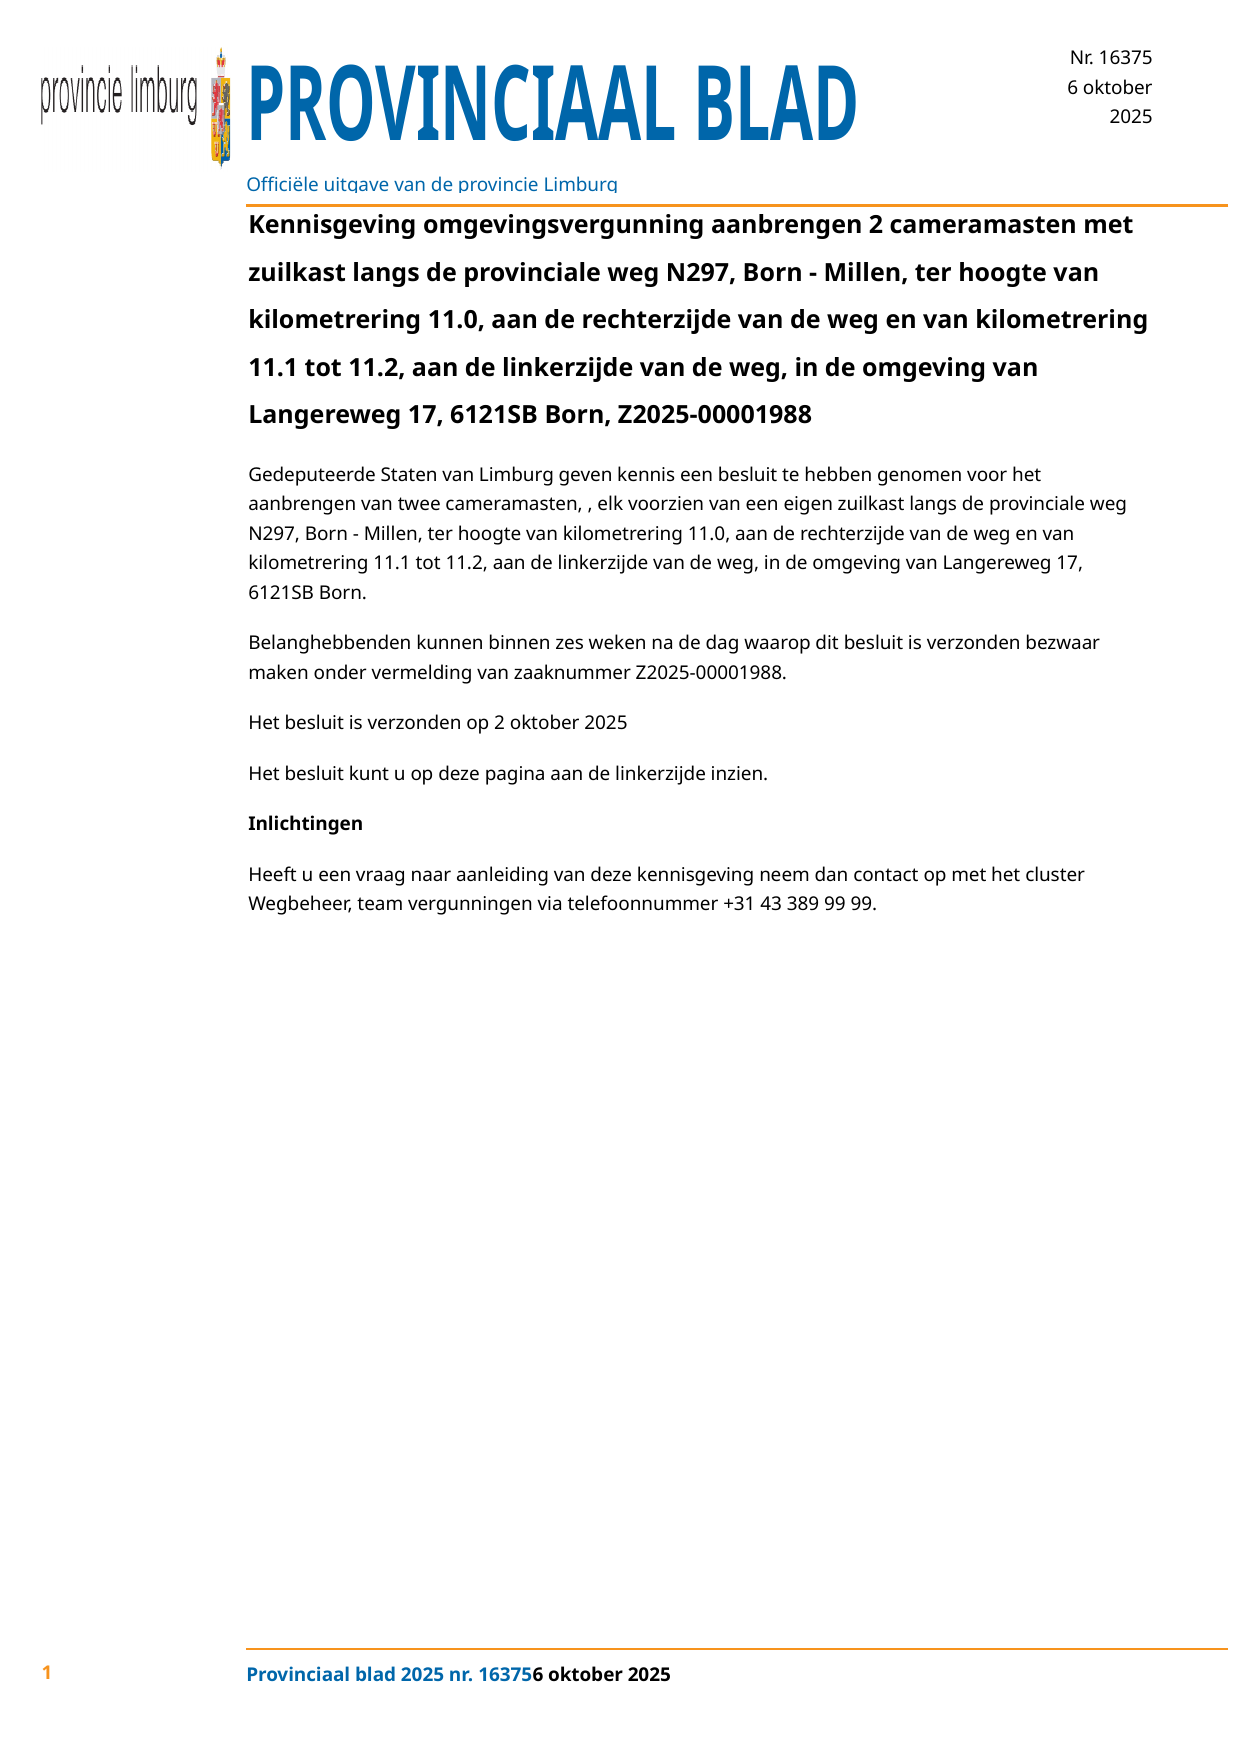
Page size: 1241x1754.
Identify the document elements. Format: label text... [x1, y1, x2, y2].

text Belanghebbenden kunnen binnen zes weken na de dag waarop dit besluit is verzonden bezwaar maken onder vermelding van zaaknummer Z2025-00001988. [248, 629, 1152, 685]
text Het besluit is verzonden op 2 oktober 2025 [248, 709, 1152, 735]
picture [41, 47, 231, 172]
text Kennisgeving omgevingsvergunning aanbrengen 2 cameramasten met zuilkast langs de provinciale weg N297, Born - Millen, ter hoogte van kilometrering 11.0, aan de rechterzijde van de weg en van kilometrering 11.1 tot 11.2, aan de linkerzijde van de weg, in de omgeving van Langereweg 17, 6121SB Born, Z2025-00001988 [248, 207, 1152, 431]
text Heeft u een vraag naar aanleiding van deze kennisgeving neem dan contact op met het cluster Wegbeheer, team vergunningen via telefoonnummer +31 43 389 99 99. [248, 861, 1152, 916]
text Het besluit kunt u op deze pagina aan de linkerzijde inzien. [248, 760, 1152, 786]
text Gedeputeerde Staten van Limburg geven kennis een besluit te hebben genomen voor het aanbrengen van twee cameramasten, , elk voorzien van een eigen zuilkast langs de provinciale weg N297, Born - Millen, ter hoogte van kilometrering 11.0, aan de rechterzijde van de weg en van kilometrering 11.1 tot 11.2, aan de linkerzijde van de weg, in de omgeving van Langereweg 17, 6121SB Born. [248, 461, 1152, 605]
text Inlichtingen [248, 810, 1152, 836]
